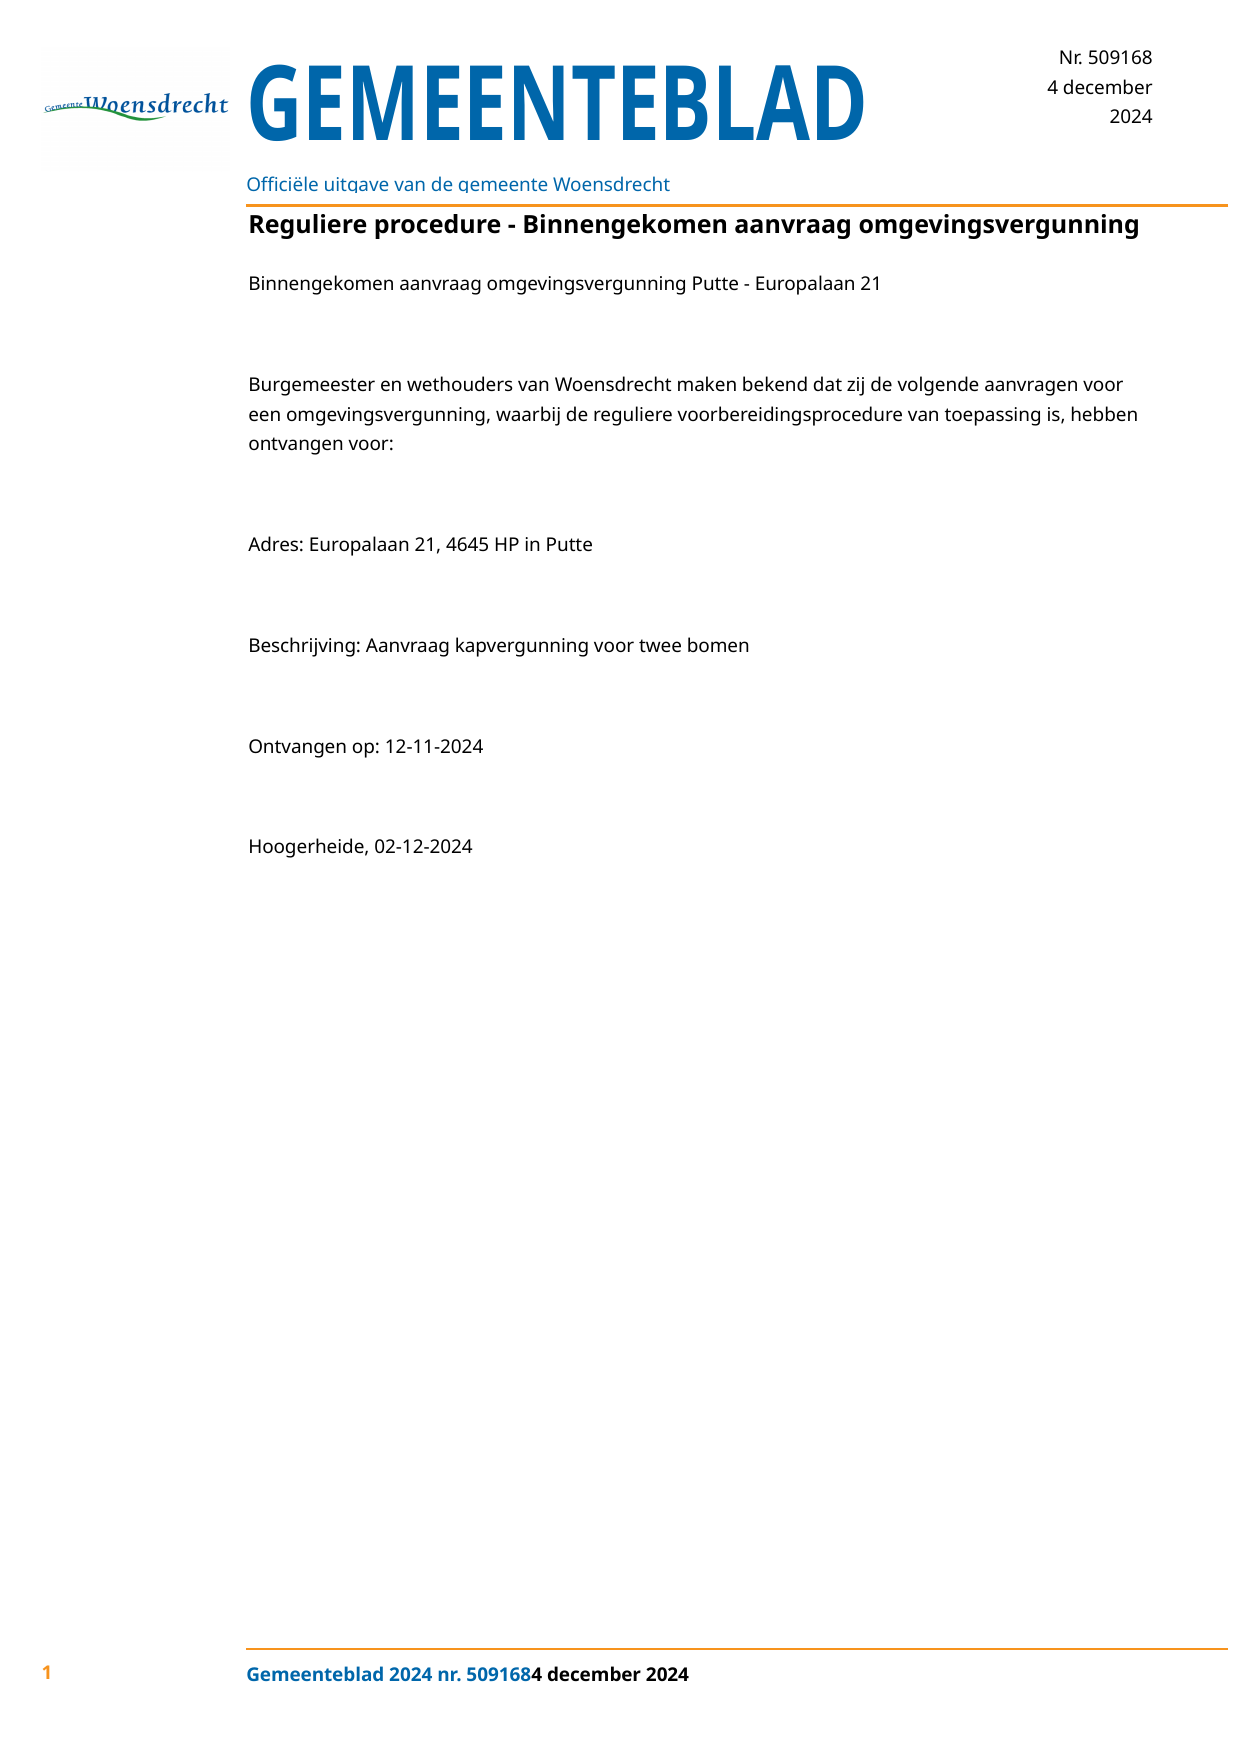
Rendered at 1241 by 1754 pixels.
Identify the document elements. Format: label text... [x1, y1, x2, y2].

text Burgemeester en wethouders van Woensdrecht maken bekend dat zij de volgende aanvragen voor een omgevingsvergunning, waarbij de reguliere voorbereidingsprocedure van toepassing is, hebben ontvangen voor: [248, 371, 1152, 456]
text Hoogerheide, 02-12-2024 [248, 834, 1152, 859]
text Beschrijving: Aanvraag kapvergunning voor twee bomen [248, 632, 1152, 658]
picture [41, 47, 231, 172]
text Ontvangen op: 12-11-2024 [248, 733, 1152, 758]
text Adres: Europalaan 21, 4645 HP in Putte [248, 531, 1152, 557]
text Binnengekomen aanvraag omgevingsvergunning Putte - Europalaan 21 [248, 270, 1152, 296]
text Reguliere procedure - Binnengekomen aanvraag omgevingsvergunning [248, 207, 1152, 241]
